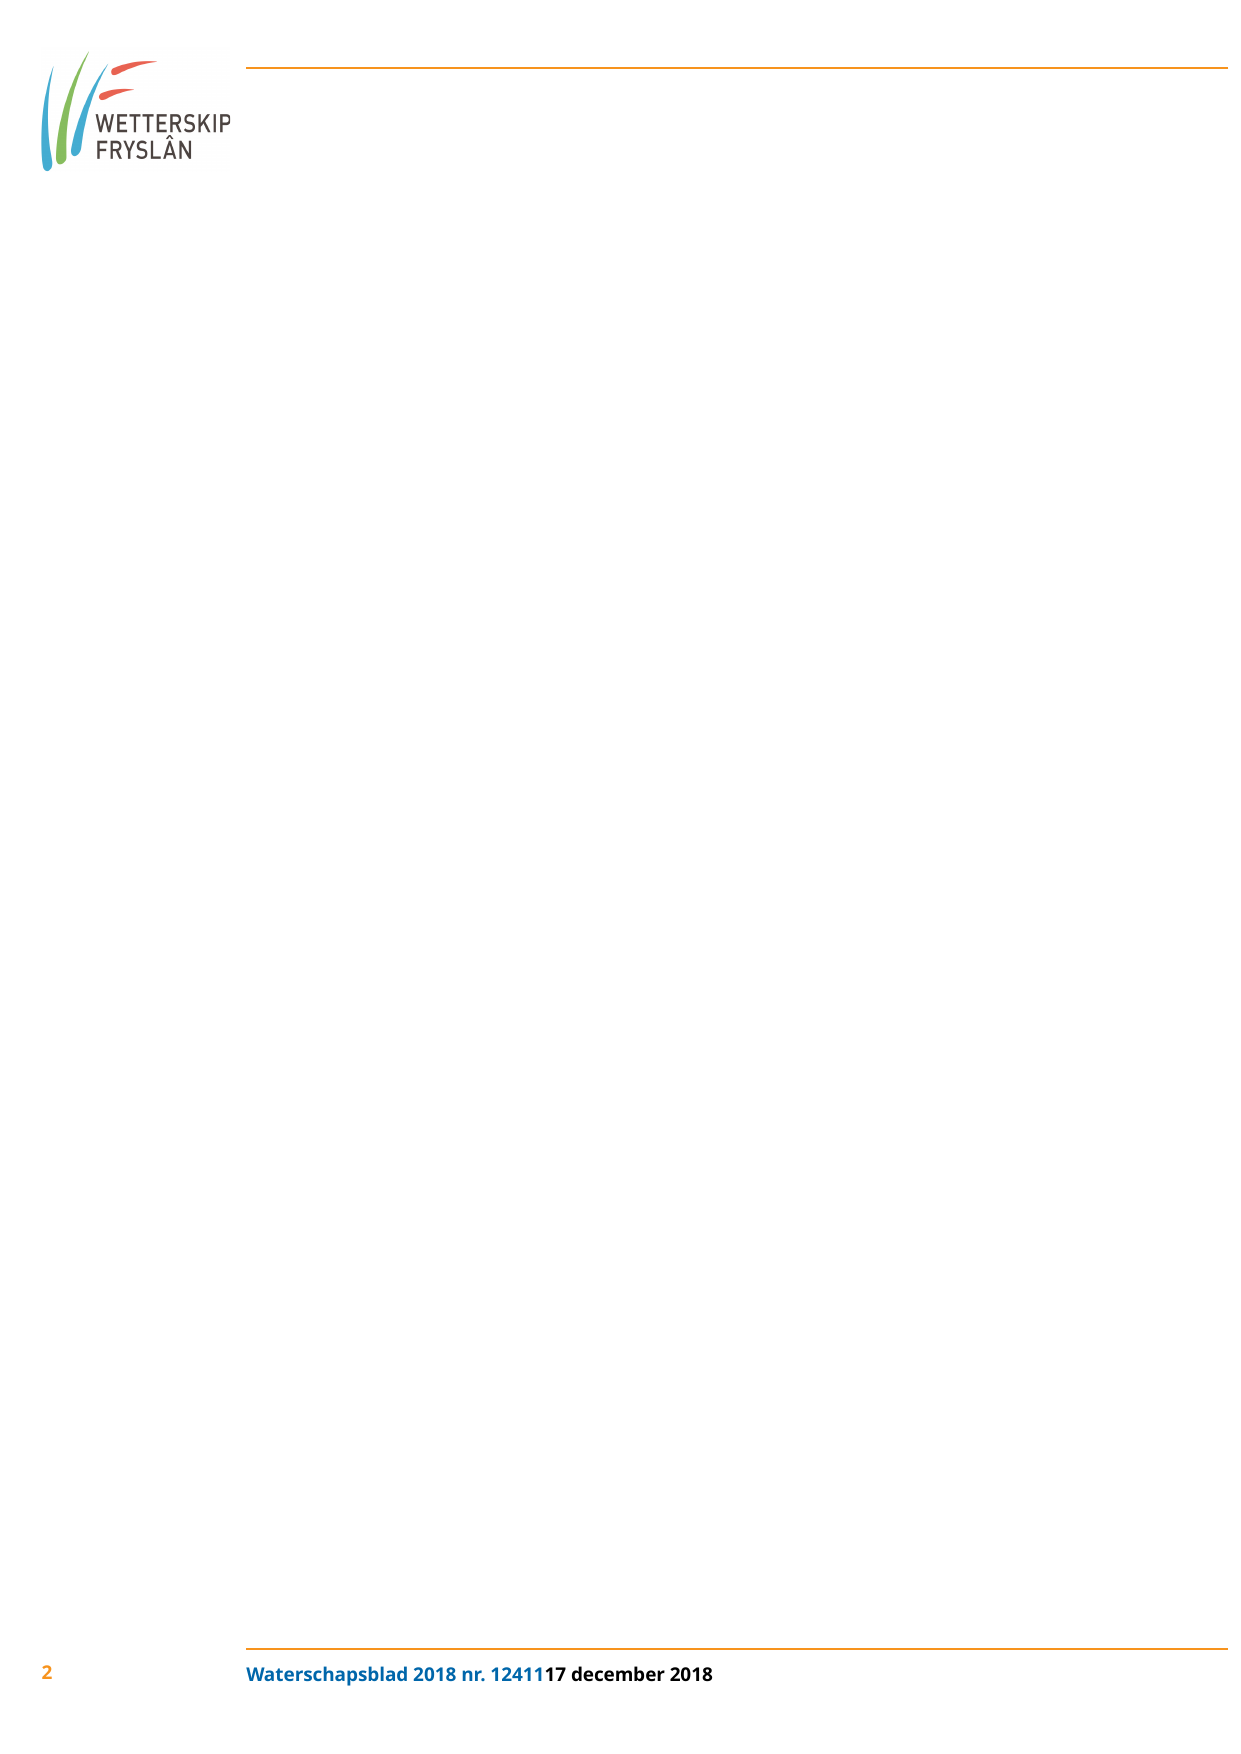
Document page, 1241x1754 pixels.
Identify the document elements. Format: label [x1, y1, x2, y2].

picture [41, 47, 231, 172]
